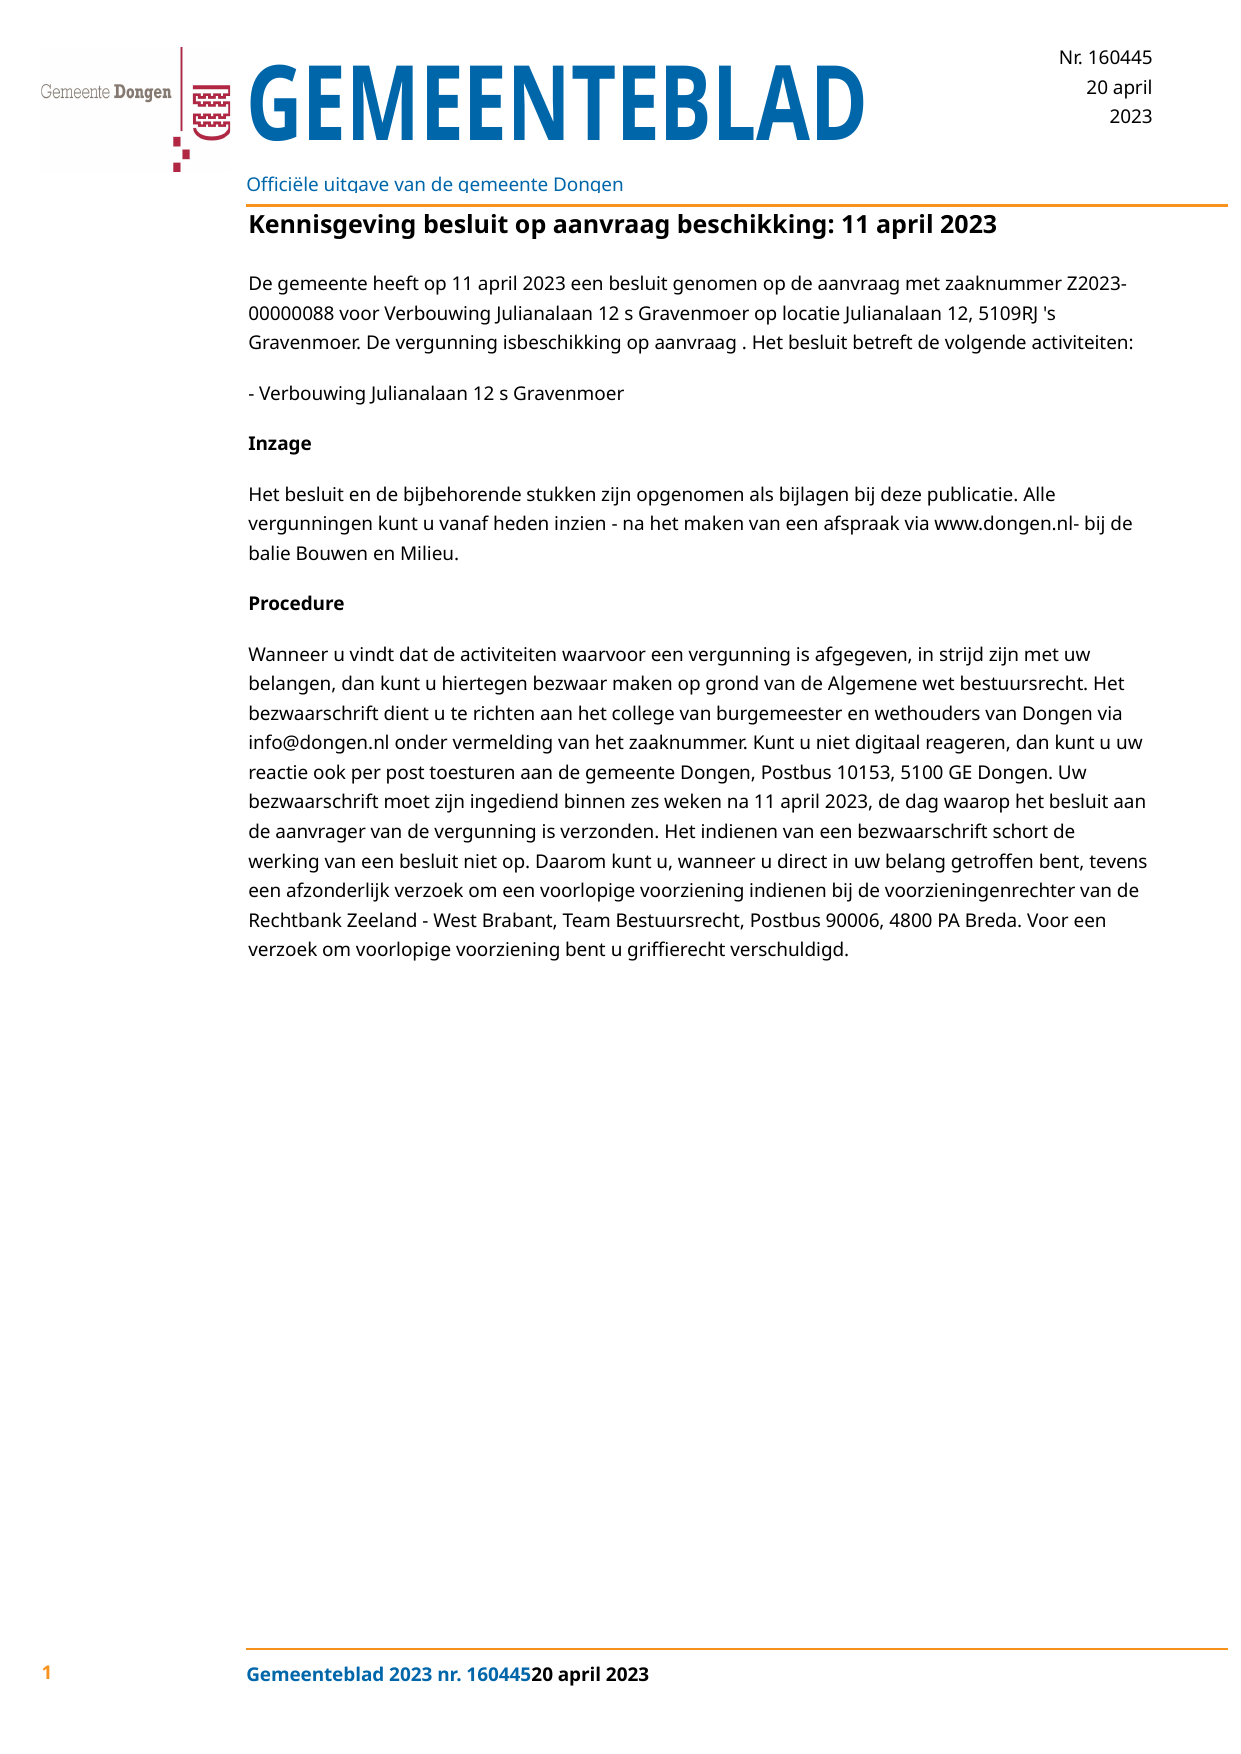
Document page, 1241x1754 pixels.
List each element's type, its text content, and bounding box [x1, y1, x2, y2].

text Inzage [248, 430, 1152, 456]
text De gemeente heeft op 11 april 2023 een besluit genomen op de aanvraag met zaaknummer Z2023-00000088 voor Verbouwing Julianalaan 12 s Gravenmoer op locatie Julianalaan 12, 5109RJ 's Gravenmoer. De vergunning isbeschikking op aanvraag . Het besluit betreft de volgende activiteiten: [248, 270, 1152, 355]
text Het besluit en de bijbehorende stukken zijn opgenomen als bijlagen bij deze publicatie. Alle vergunningen kunt u vanaf heden inzien - na het maken van een afspraak via www.dongen.nl- bij de balie Bouwen en Milieu. [248, 481, 1152, 566]
text Wanneer u vindt dat de activiteiten waarvoor een vergunning is afgegeven, in strijd zijn met uw belangen, dan kunt u hiertegen bezwaar maken op grond van de Algemene wet bestuursrecht. Het bezwaarschrift dient u te richten aan het college van burgemeester en wethouders van Dongen via info@dongen.nl onder vermelding van het zaaknummer. Kunt u niet digitaal reageren, dan kunt u uw reactie ook per post toesturen aan de gemeente Dongen, Postbus 10153, 5100 GE Dongen. Uw bezwaarschrift moet zijn ingediend binnen zes weken na 11 april 2023, de dag waarop het besluit aan de aanvrager van de vergunning is verzonden. Het indienen van een bezwaarschrift schort de werking van een besluit niet op. Daarom kunt u, wanneer u direct in uw belang getroffen bent, tevens een afzonderlijk verzoek om een voorlopige voorziening indienen bij de voorzieningenrechter van de Rechtbank Zeeland - West Brabant, Team Bestuursrecht, Postbus 90006, 4800 PA Breda. Voor een verzoek om voorlopige voorziening bent u griffierecht verschuldigd. [248, 641, 1152, 962]
text Procedure [248, 590, 1152, 616]
picture [41, 47, 231, 172]
text Kennisgeving besluit op aanvraag beschikking: 11 april 2023 [248, 207, 1152, 241]
text - Verbouwing Julianalaan 12 s Gravenmoer [248, 380, 1152, 406]
